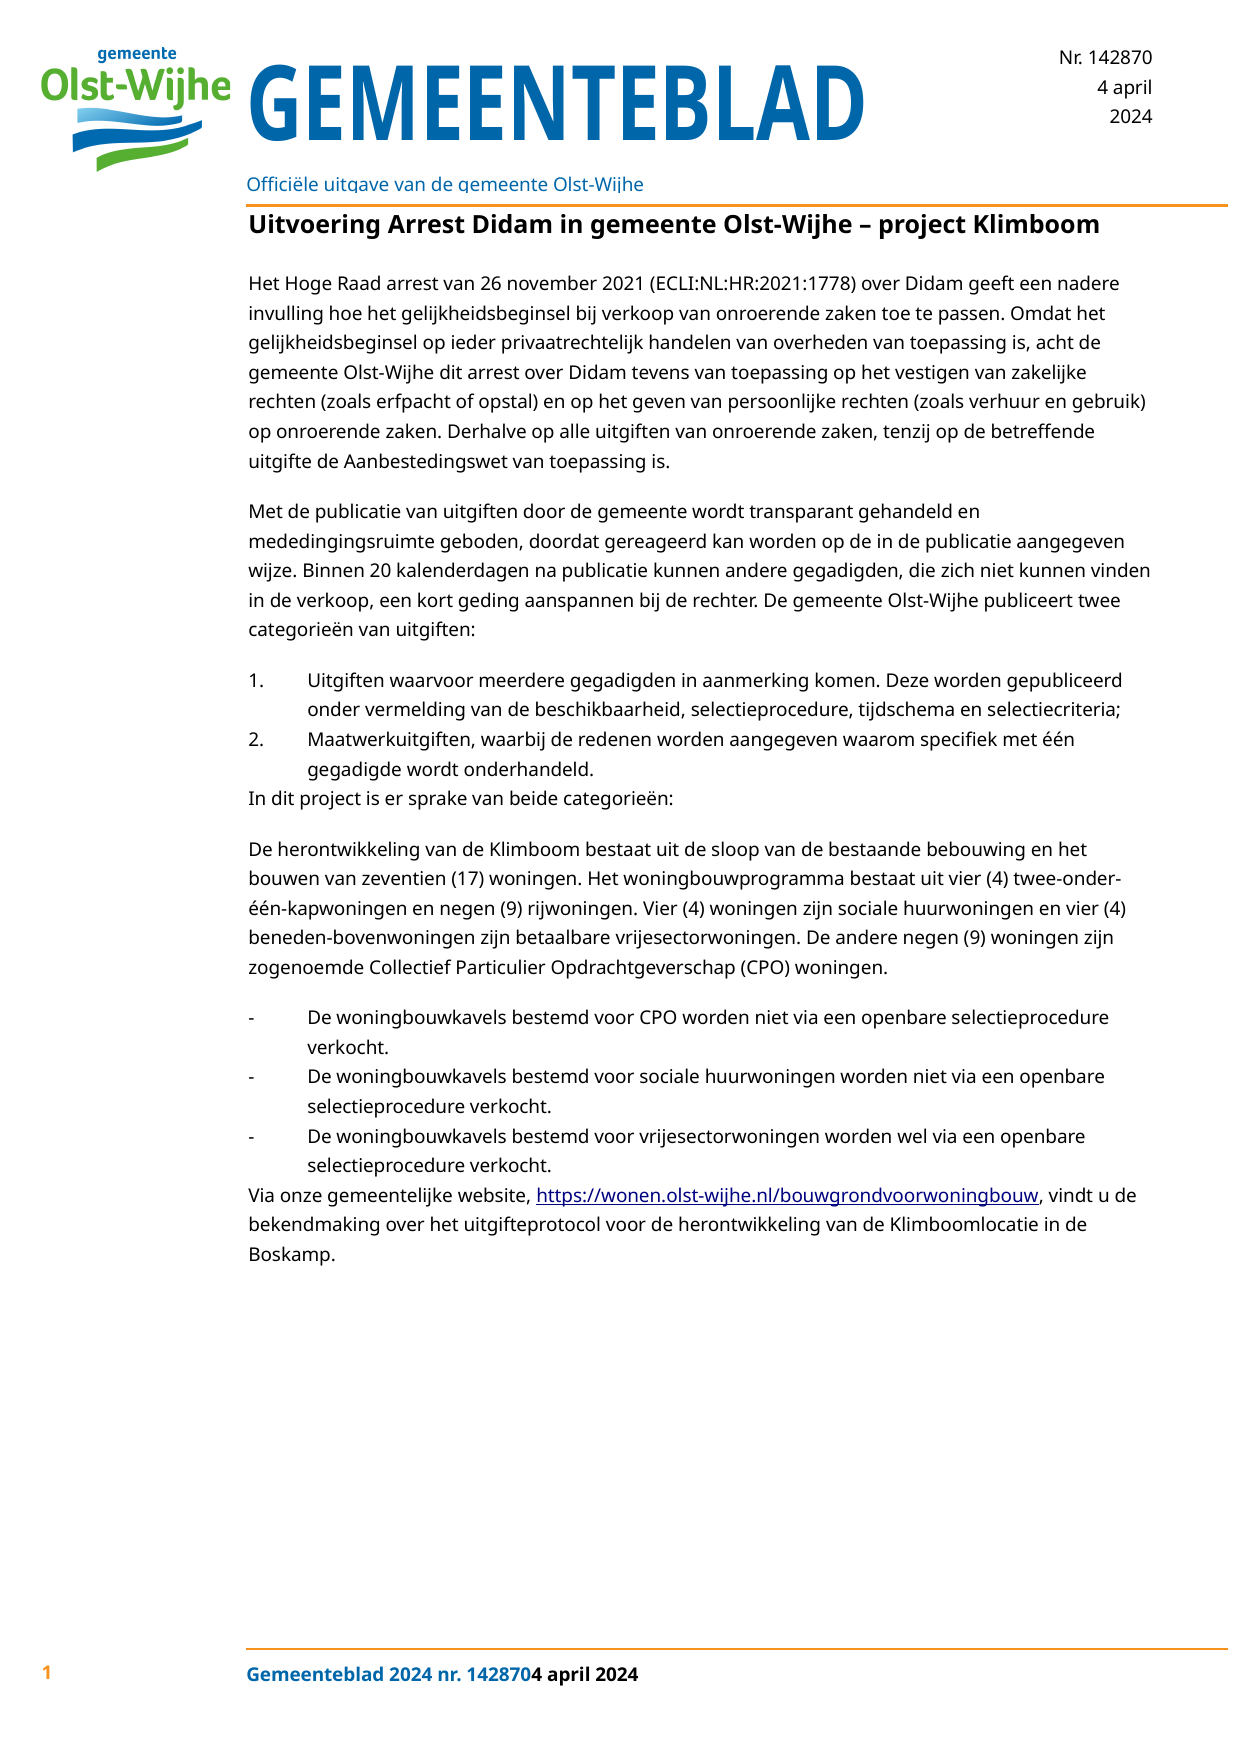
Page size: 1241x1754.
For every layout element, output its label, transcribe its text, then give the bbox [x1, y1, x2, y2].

text Via onze gemeentelijke website, https://wonen.olst-wijhe.nl/bouwgrondvoorwoningbouw, vindt u de bekendmaking over het uitgifteprotocol voor de herontwikkeling van de Klimboomlocatie in de Boskamp. [248, 1182, 1152, 1267]
list De woningbouwkavels bestemd voor vrijesectorwoningen worden wel via een openbare selectieprocedure verkocht. [248, 1123, 1152, 1178]
list Uitgiften waarvoor meerdere gegadigden in aanmerking komen. Deze worden gepubliceerd onder vermelding van de beschikbaarheid, selectieprocedure, tijdschema en selectiecriteria; [248, 667, 1152, 722]
text Met de publicatie van uitgiften door de gemeente wordt transparant gehandeld en mededingingsruimte geboden, doordat gereageerd kan worden op de in de publicatie aangegeven wijze. Binnen 20 kalenderdagen na publicatie kunnen andere gegadigden, die zich niet kunnen vinden in de verkoop, een kort geding aanspannen bij de rechter. De gemeente Olst-Wijhe publiceert twee categorieën van uitgiften: [248, 498, 1152, 642]
list Maatwerkuitgiften, waarbij de redenen worden aangegeven waarom specifiek met één gegadigde wordt onderhandeld. [248, 726, 1152, 781]
text Het Hoge Raad arrest van 26 november 2021 (ECLI:NL:HR:2021:1778) over Didam geeft een nadere invulling hoe het gelijkheidsbeginsel bij verkoop van onroerende zaken toe te passen. Omdat het gelijkheidsbeginsel op ieder privaatrechtelijk handelen van overheden van toepassing is, acht de gemeente Olst-Wijhe dit arrest over Didam tevens van toepassing op het vestigen van zakelijke rechten (zoals erfpacht of opstal) en op het geven van persoonlijke rechten (zoals verhuur en gebruik) op onroerende zaken. Derhalve op alle uitgiften van onroerende zaken, tenzij op de betreffende uitgifte de Aanbestedingswet van toepassing is. [248, 270, 1152, 473]
text De herontwikkeling van de Klimboom bestaat uit de sloop van de bestaande bebouwing en het bouwen van zeventien (17) woningen. Het woningbouwprogramma bestaat uit vier (4) twee-onder-één-kapwoningen en negen (9) rijwoningen. Vier (4) woningen zijn sociale huurwoningen en vier (4) beneden-bovenwoningen zijn betaalbare vrijesectorwoningen. De andere negen (9) woningen zijn zogenoemde Collectief Particulier Opdrachtgeverschap (CPO) woningen. [248, 836, 1152, 980]
text In dit project is er sprake van beide categorieën: [248, 785, 1152, 811]
list De woningbouwkavels bestemd voor CPO worden niet via een openbare selectieprocedure verkocht. [248, 1004, 1152, 1060]
text Uitvoering Arrest Didam in gemeente Olst-Wijhe – project Klimboom [248, 207, 1152, 241]
picture [41, 47, 231, 172]
list De woningbouwkavels bestemd voor sociale huurwoningen worden niet via een openbare selectieprocedure verkocht. [248, 1064, 1152, 1119]
